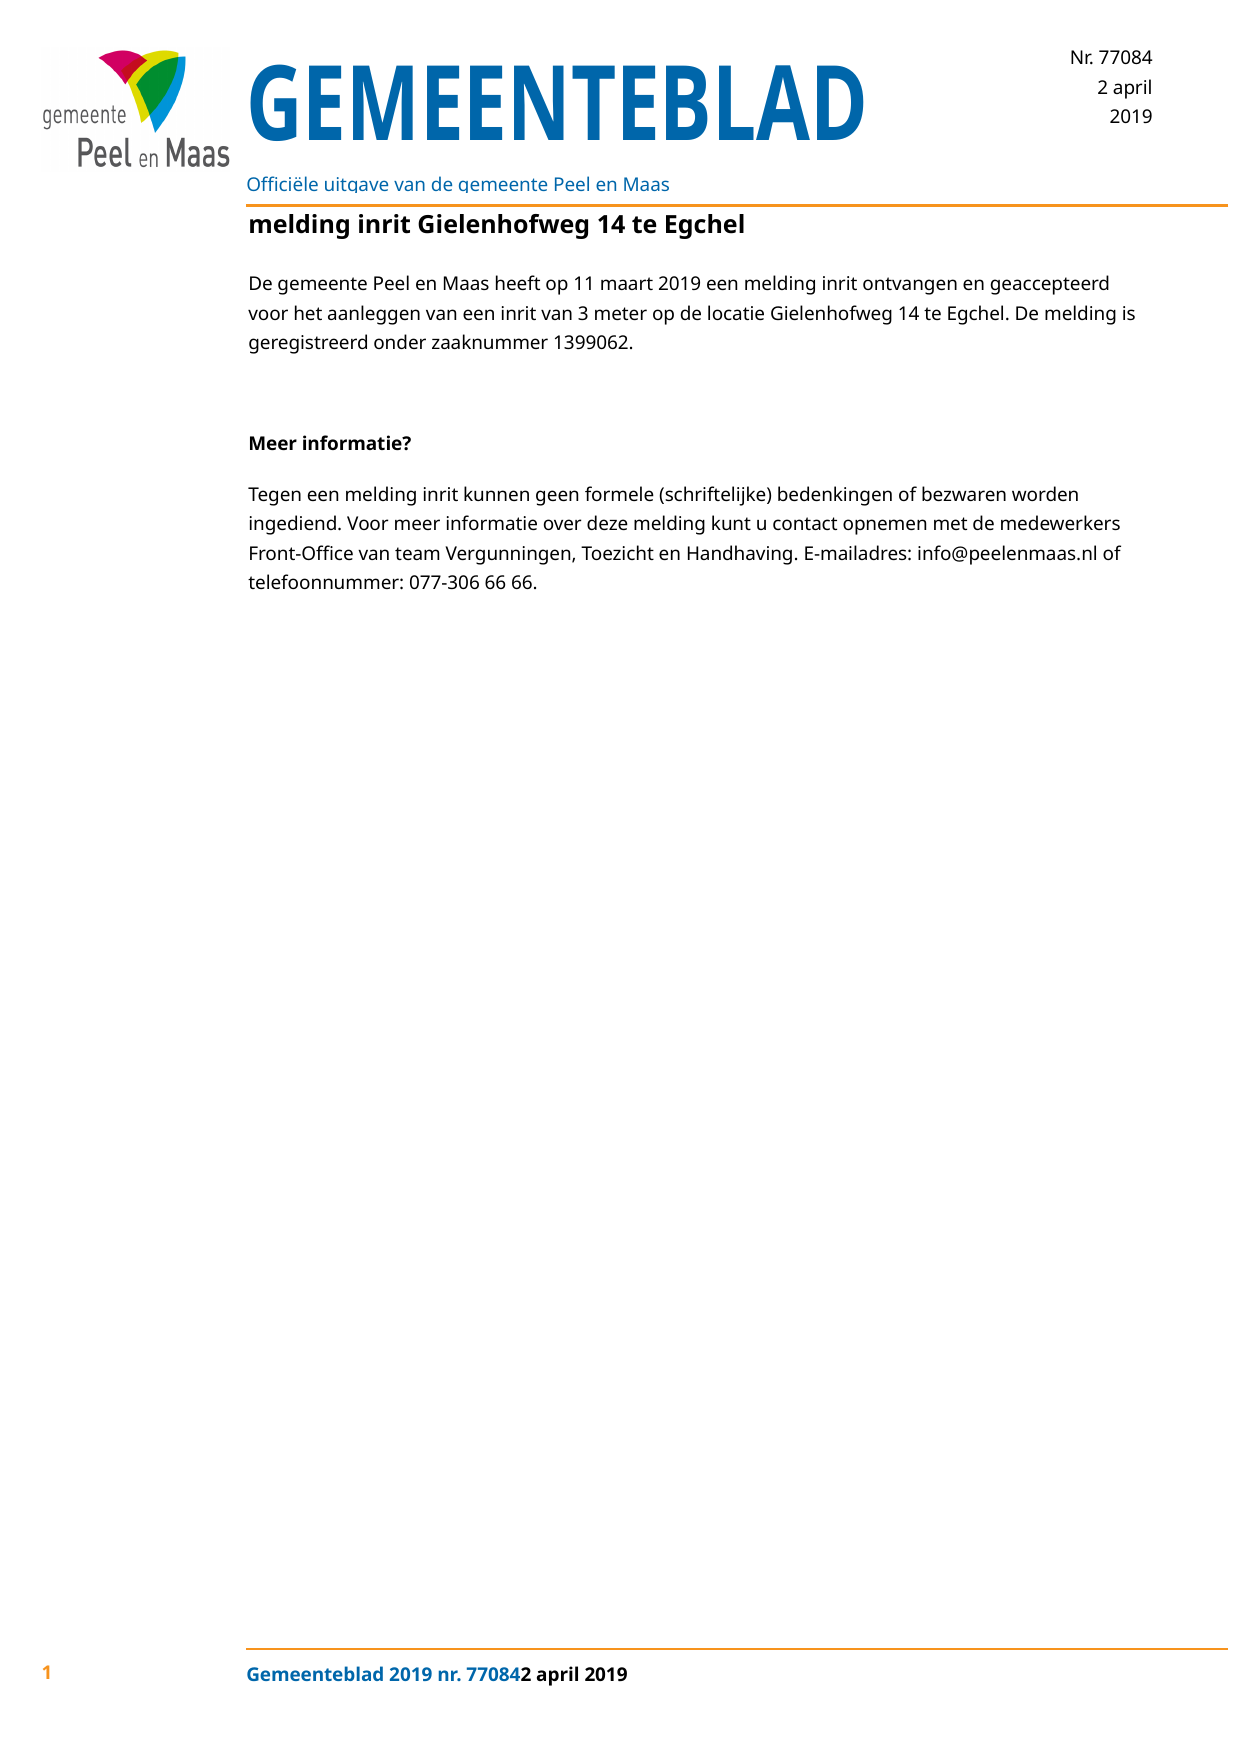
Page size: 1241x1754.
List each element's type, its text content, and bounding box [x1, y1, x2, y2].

text Tegen een melding inrit kunnen geen formele (schriftelijke) bedenkingen of bezwaren worden ingediend. Voor meer informatie over deze melding kunt u contact opnemen met de medewerkers Front-Office van team Vergunningen, Toezicht en Handhaving. E-mailadres: info@peelenmaas.nl of telefoonnummer: 077-306 66 66. [248, 481, 1152, 595]
picture [41, 47, 231, 172]
text De gemeente Peel en Maas heeft op 11 maart 2019 een melding inrit ontvangen en geaccepteerd voor het aanleggen van een inrit van 3 meter op de locatie Gielenhofweg 14 te Egchel. De melding is geregistreerd onder zaaknummer 1399062. [248, 270, 1152, 355]
text melding inrit Gielenhofweg 14 te Egchel [248, 207, 1152, 241]
text Meer informatie? [248, 430, 1152, 456]
